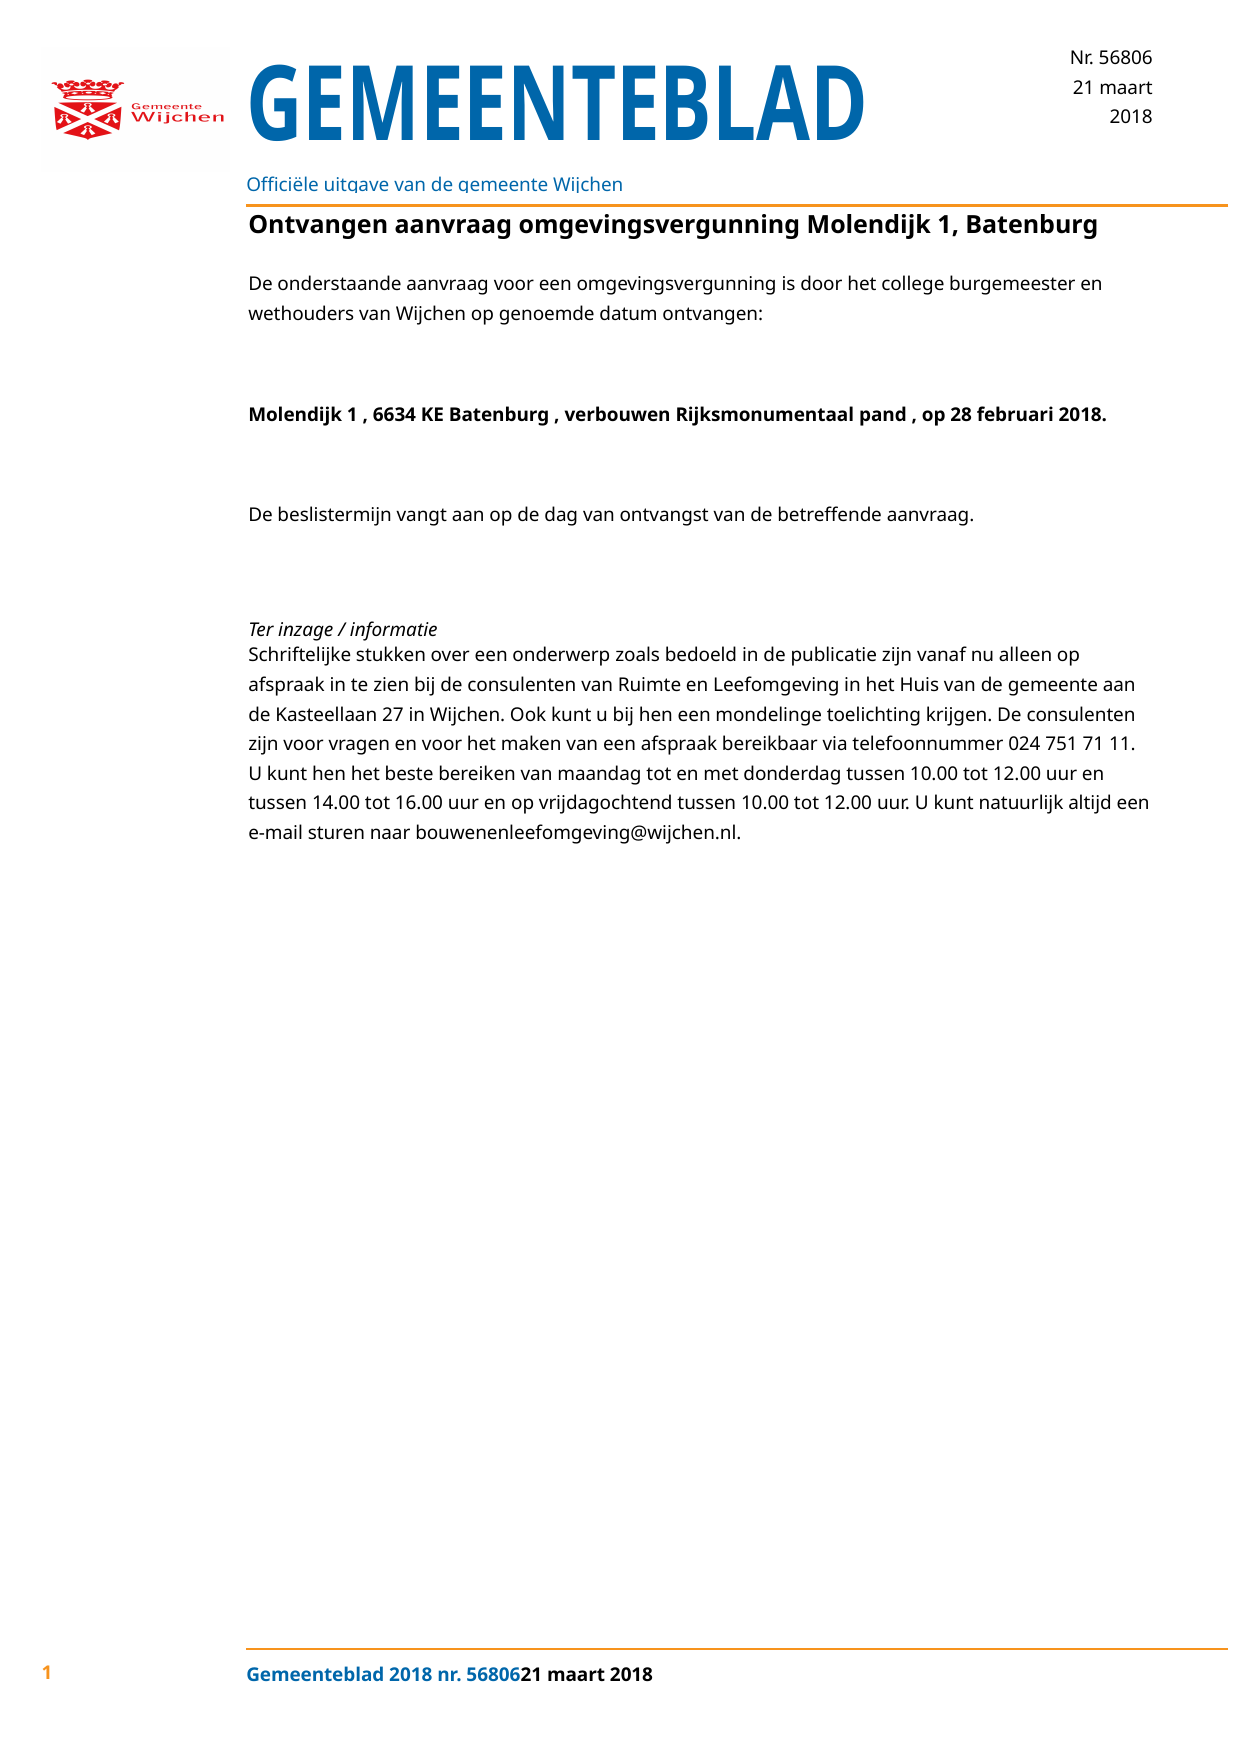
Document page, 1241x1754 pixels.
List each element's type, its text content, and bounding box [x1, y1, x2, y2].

text De beslistermijn vangt aan op de dag van ontvangst van de betreffende aanvraag. [248, 502, 1152, 527]
text Schriftelijke stukken over een onderwerp zoals bedoeld in de publicatie zijn vanaf nu alleen op afspraak in te zien bij de consulenten van Ruimte en Leefomgeving in het Huis van de gemeente aan de Kasteellaan 27 in Wijchen. Ook kunt u bij hen een mondelinge toelichting krijgen. De consulenten zijn voor vragen en voor het maken van een afspraak bereikbaar via telefoonnummer 024 751 71 11. U kunt hen het beste bereiken van maandag tot en met donderdag tussen 10.00 tot 12.00 uur en tussen 14.00 tot 16.00 uur en op vrijdagochtend tussen 10.00 tot 12.00 uur. U kunt natuurlijk altijd een e-mail sturen naar bouwenenleefomgeving@wijchen.nl. [248, 642, 1152, 845]
text Molendijk 1 , 6634 KE Batenburg , verbouwen Rijksmonumentaal pand , op 28 februari 2018. [248, 401, 1152, 426]
text De onderstaande aanvraag voor een omgevingsvergunning is door het college burgemeester en wethouders van Wijchen op genoemde datum ontvangen: [248, 270, 1152, 326]
picture [41, 47, 231, 172]
text Ontvangen aanvraag omgevingsvergunning Molendijk 1, Batenburg [248, 207, 1152, 241]
text Ter inzage / informatie [248, 616, 1152, 642]
